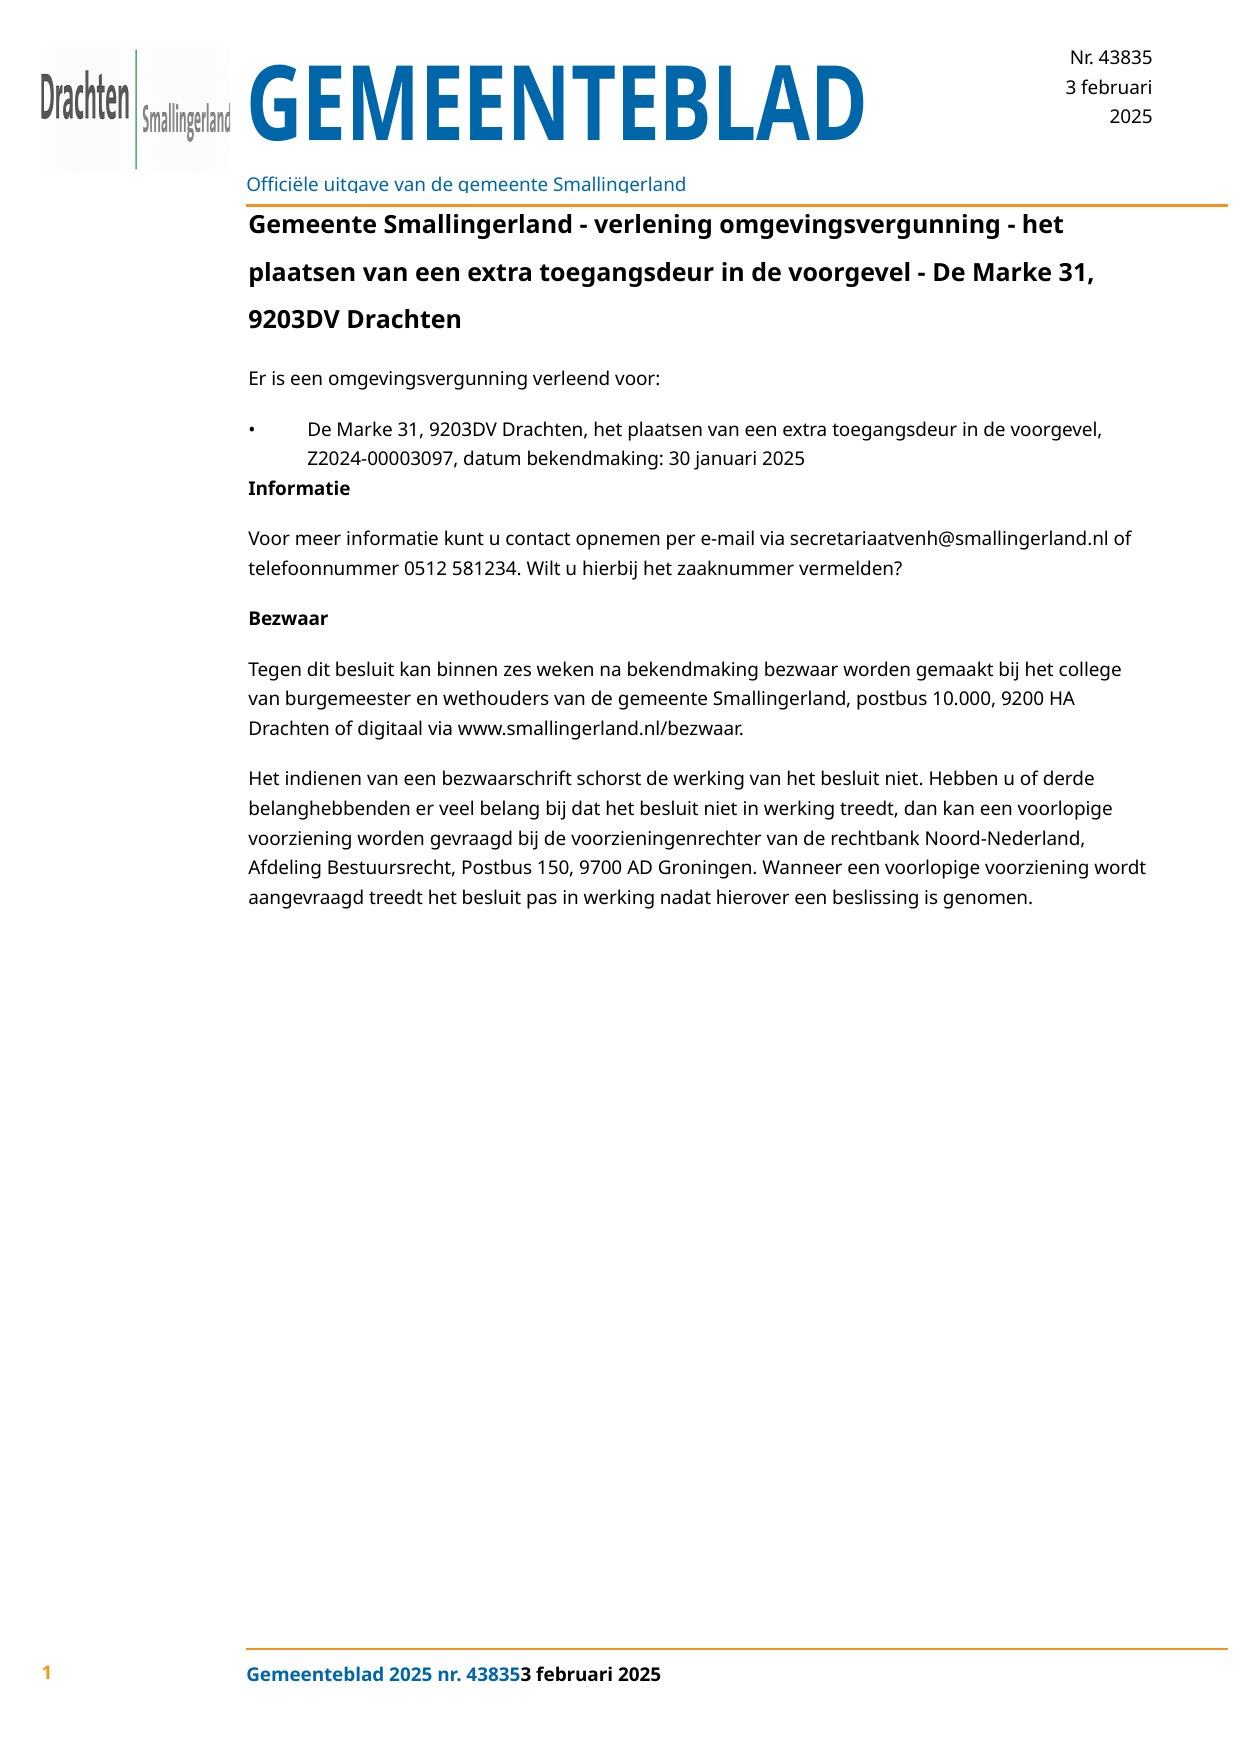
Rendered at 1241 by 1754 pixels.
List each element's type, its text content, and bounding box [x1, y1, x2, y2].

text Bezwaar [248, 606, 1152, 631]
text Er is een omgevingsvergunning verleend voor: [248, 366, 1152, 391]
text Voor meer informatie kunt u contact opnemen per e-mail via secretariaatvenh@smallingerland.nl of telefoonnummer 0512 581234. Wilt u hierbij het zaaknummer vermelden? [248, 526, 1152, 581]
picture [41, 47, 231, 172]
text Het indienen van een bezwaarschrift schorst de werking van het besluit niet. Hebben u of derde belanghebbenden er veel belang bij dat het besluit niet in werking treedt, dan kan een voorlopige voorziening worden gevraagd bij de voorzieningenrechter van de rechtbank Noord-Nederland, Afdeling Bestuursrecht, Postbus 150, 9700 AD Groningen. Wanneer een voorlopige voorziening wordt aangevraagd treedt het besluit pas in werking nadat hierover een beslissing is genomen. [248, 766, 1152, 909]
text Tegen dit besluit kan binnen zes weken na bekendmaking bezwaar worden gemaakt bij het college van burgemeester en wethouders van de gemeente Smallingerland, postbus 10.000, 9200 HA Drachten of digitaal via www.smallingerland.nl/bezwaar. [248, 656, 1152, 741]
list De Marke 31, 9203DV Drachten, het plaatsen van een extra toegangsdeur in de voorgevel, Z2024-00003097, datum bekendmaking: 30 januari 2025 [248, 416, 1152, 471]
text Gemeente Smallingerland - verlening omgevingsvergunning - het plaatsen van een extra toegangsdeur in de voorgevel - De Marke 31, 9203DV Drachten [248, 207, 1152, 336]
text Informatie [248, 475, 1152, 501]
